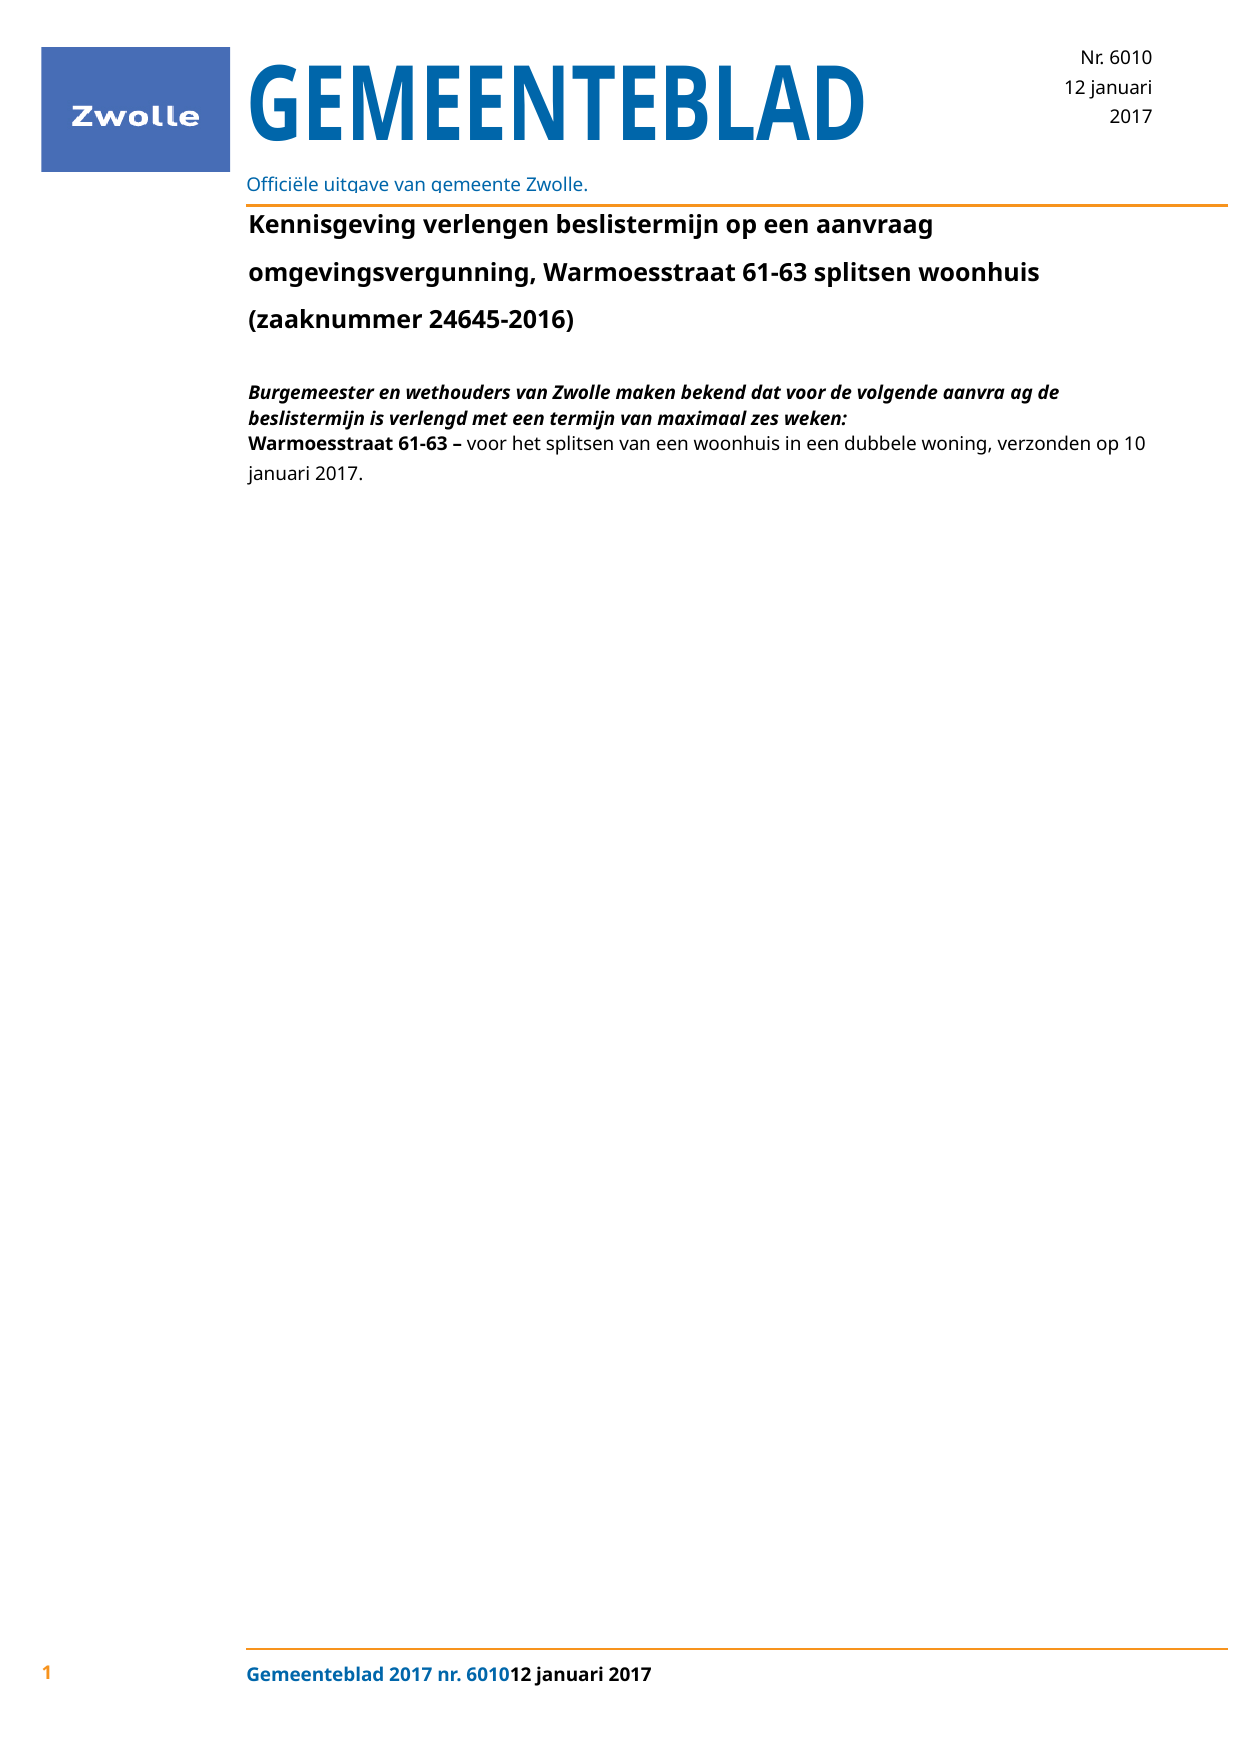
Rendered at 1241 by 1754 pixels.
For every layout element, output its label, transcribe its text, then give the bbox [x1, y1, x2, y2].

text Kennisgeving verlengen beslistermijn op een aanvraag omgevingsvergunning, Warmoesstraat 61-63 splitsen woonhuis (zaaknummer 24645-2016) [248, 207, 1152, 336]
text Burgemeester en wethouders van Zwolle maken bekend dat voor de volgende aanvra ag de beslistermijn is verlengd met een termijn van maximaal zes weken: [248, 379, 1152, 431]
picture [41, 47, 231, 172]
text Warmoesstraat 61-63 – voor het splitsen van een woonhuis in een dubbele woning, verzonden op 10 januari 2017. [248, 431, 1152, 486]
